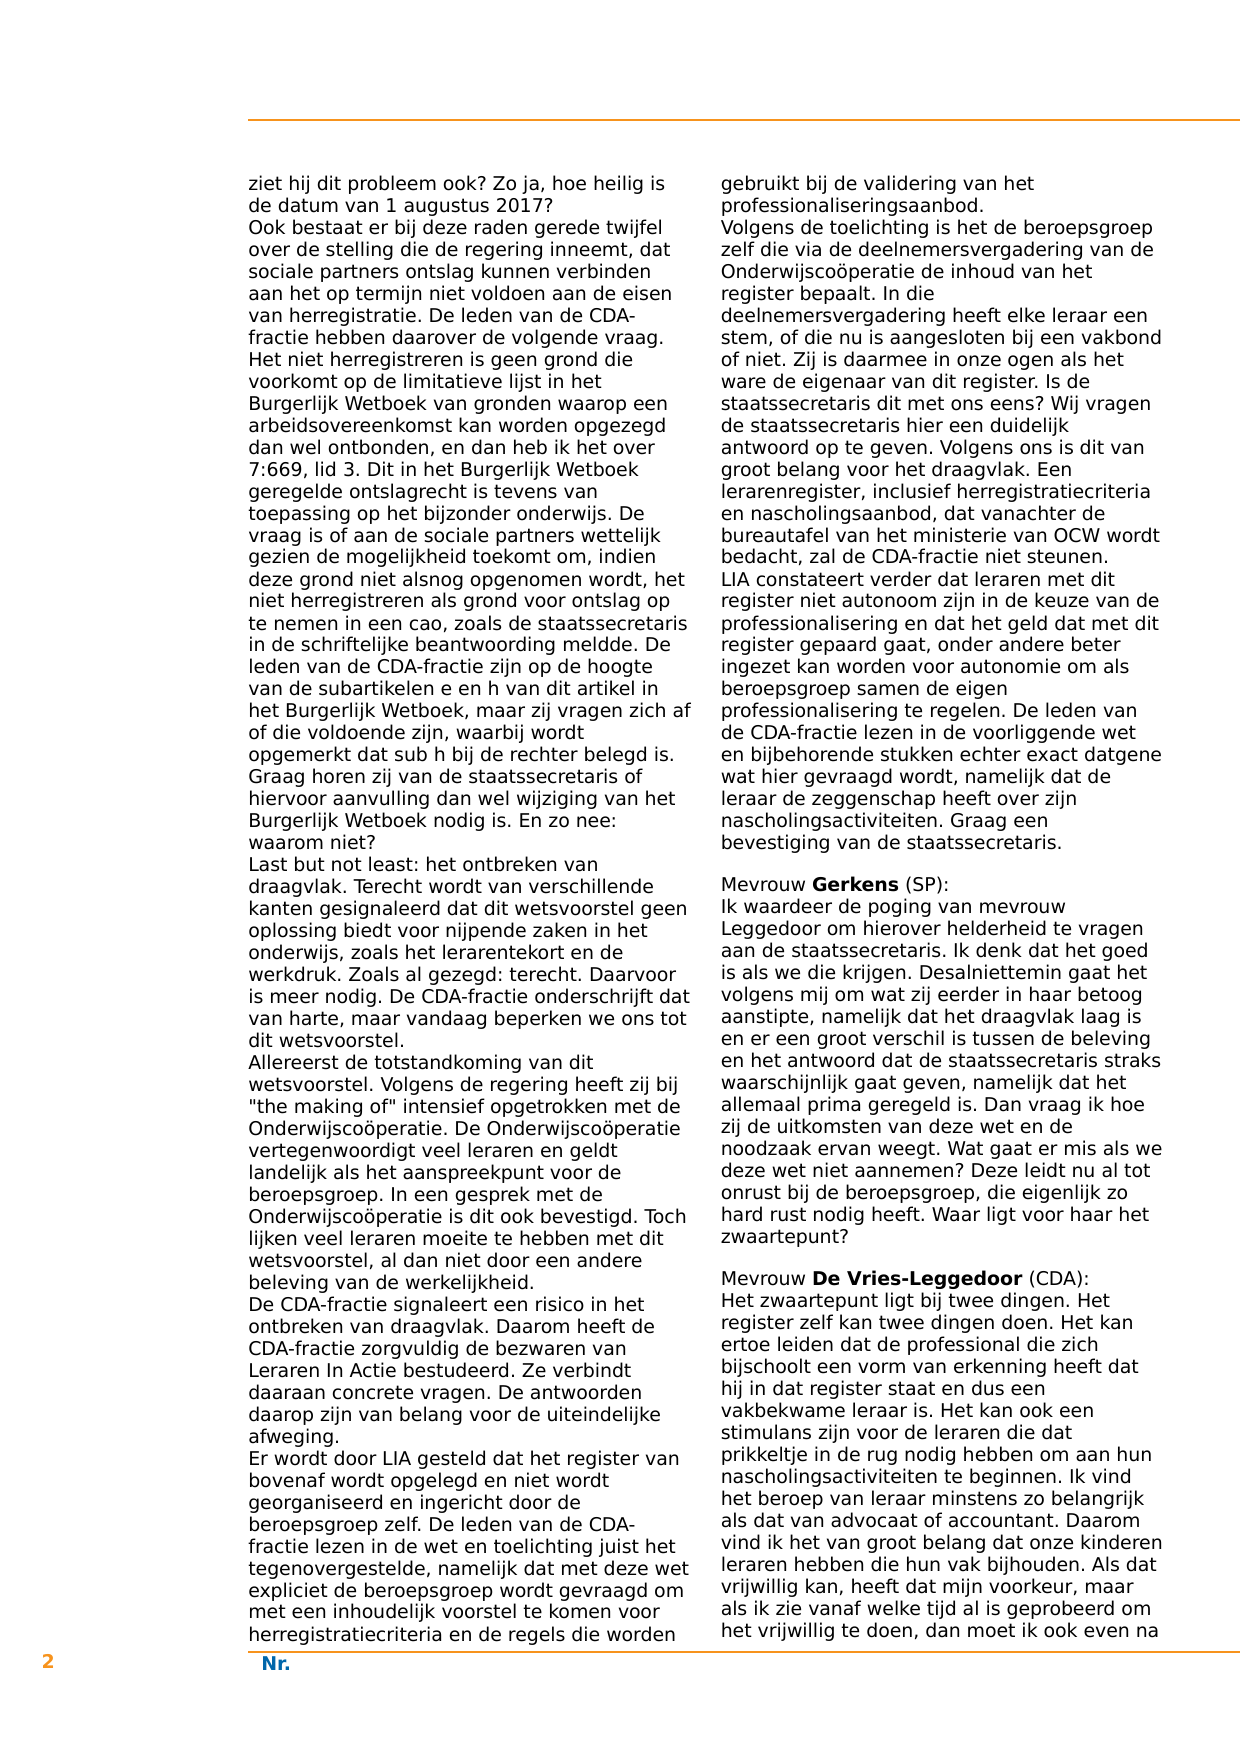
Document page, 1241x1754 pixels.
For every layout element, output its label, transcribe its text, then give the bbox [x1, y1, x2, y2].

text LIA constateert verder dat leraren met dit register niet autonoom zijn in de keuze van de professionalisering en dat het geld dat met dit register gepaard gaat, onder andere beter ingezet kan worden voor autonomie om als beroepsgroep samen de eigen professionalisering te regelen. De leden van de CDA-fractie lezen in de voorliggende wet en bijbehorende stukken echter exact datgene wat hier gevraagd wordt, namelijk dat de leraar de zeggenschap heeft over zijn nascholingsactiviteiten. Graag een bevestiging van de staatssecretaris. [721, 568, 1163, 854]
text Mevrouw De Vries-Leggedoor (CDA): [721, 1268, 1163, 1290]
text Volgens de toelichting is het de beroepsgroep zelf die via de deelnemersvergadering van de Onderwijscoöperatie de inhoud van het register bepaalt. In die deelnemersvergadering heeft elke leraar een stem, of die nu is aangesloten bij een vakbond of niet. Zij is daarmee in onze ogen als het ware de eigenaar van dit register. Is de staatssecretaris dit met ons eens? Wij vragen de staatssecretaris hier een duidelijk antwoord op te geven. Volgens ons is dit van groot belang voor het draagvlak. Een lerarenregister, inclusief herregistratiecriteria en nascholingsaanbod, dat vanachter de bureautafel van het ministerie van OCW wordt bedacht, zal de CDA-fractie niet steunen. [721, 217, 1163, 568]
text Ik waardeer de poging van mevrouw Leggedoor om hierover helderheid te vragen aan de staatssecretaris. Ik denk dat het goed is als we die krijgen. Desalniettemin gaat het volgens mij om wat zij eerder in haar betoog aanstipte, namelijk dat het draagvlak laag is en er een groot verschil is tussen de beleving en het antwoord dat de staatssecretaris straks waarschijnlijk gaat geven, namelijk dat het allemaal prima geregeld is. Dan vraag ik hoe zij de uitkomsten van deze wet en de noodzaak ervan weegt. Wat gaat er mis als we deze wet niet aannemen? Deze leidt nu al tot onrust bij de beroepsgroep, die eigenlijk zo hard rust nodig heeft. Waar ligt voor haar het zwaartepunt? [721, 896, 1163, 1248]
text Mevrouw Gerkens (SP): [721, 874, 1163, 896]
text De CDA-fractie signaleert een risico in het ontbreken van draagvlak. Daarom heeft de CDA-fractie zorgvuldig de bezwaren van Leraren In Actie bestudeerd. Ze verbindt daaraan concrete vragen. De antwoorden daarop zijn van belang voor de uiteindelijke afweging. [248, 1294, 691, 1448]
text Last but not least: het ontbreken van draagvlak. Terecht wordt van verschillende kanten gesignaleerd dat dit wetsvoorstel geen oplossing biedt voor nijpende zaken in het onderwijs, zoals het lerarentekort en de werkdruk. Zoals al gezegd: terecht. Daarvoor is meer nodig. De CDA-fractie onderschrijft dat van harte, maar vandaag beperken we ons tot dit wetsvoorstel. [248, 854, 691, 1052]
text Allereerst de totstandkoming van dit wetsvoorstel. Volgens de regering heeft zij bij "the making of" intensief opgetrokken met de Onderwijscoöperatie. De Onderwijscoöperatie vertegenwoordigt veel leraren en geldt landelijk als het aanspreekpunt voor de beroepsgroep. In een gesprek met de Onderwijscoöperatie is dit ook bevestigd. Toch lijken veel leraren moeite te hebben met dit wetsvoorstel, al dan niet door een andere beleving van de werkelijkheid. [248, 1052, 691, 1294]
text Er wordt door LIA gesteld dat het register van bovenaf wordt opgelegd en niet wordt georganiseerd en ingericht door de beroepsgroep zelf. De leden van de CDA-fractie lezen in de wet en toelichting juist het tegenovergestelde, namelijk dat met deze wet expliciet de beroepsgroep wordt gevraagd om met een inhoudelijk voorstel te komen voor herregistratiecriteria en de regels die worden [248, 1448, 691, 1645]
text gebruikt bij de validering van het professionaliseringsaanbod. [721, 173, 1163, 217]
text ziet hij dit probleem ook? Zo ja, hoe heilig is de datum van 1 augustus 2017? [248, 173, 691, 217]
text Ook bestaat er bij deze raden gerede twijfel over de stelling die de regering inneemt, dat sociale partners ontslag kunnen verbinden aan het op termijn niet voldoen aan de eisen van herregistratie. De leden van de CDA-fractie hebben daarover de volgende vraag. Het niet herregistreren is geen grond die voorkomt op de limitatieve lijst in het Burgerlijk Wetboek van gronden waarop een arbeidsovereenkomst kan worden opgezegd dan wel ontbonden, en dan heb ik het over 7:669, lid 3. Dit in het Burgerlijk Wetboek geregelde ontslagrecht is tevens van toepassing op het bijzonder onderwijs. De vraag is of aan de sociale partners wettelijk gezien de mogelijkheid toekomt om, indien deze grond niet alsnog opgenomen wordt, het niet herregistreren als grond voor ontslag op te nemen in een cao, zoals de staatssecretaris in de schriftelijke beantwoording meldde. De leden van de CDA-fractie zijn op de hoogte van de subartikelen e en h van dit artikel in het Burgerlijk Wetboek, maar zij vragen zich af of die voldoende zijn, waarbij wordt opgemerkt dat sub h bij de rechter belegd is. Graag horen zij van de staatssecretaris of hiervoor aanvulling dan wel wijziging van het Burgerlijk Wetboek nodig is. En zo nee: waarom niet? [248, 217, 691, 854]
text Het zwaartepunt ligt bij twee dingen. Het register zelf kan twee dingen doen. Het kan ertoe leiden dat de professional die zich bijschoolt een vorm van erkenning heeft dat hij in dat register staat en dus een vakbekwame leraar is. Het kan ook een stimulans zijn voor de leraren die dat prikkeltje in de rug nodig hebben om aan hun nascholingsactiviteiten te beginnen. Ik vind het beroep van leraar minstens zo belangrijk als dat van advocaat of accountant. Daarom vind ik het van groot belang dat onze kinderen leraren hebben die hun vak bijhouden. Als dat vrijwillig kan, heeft dat mijn voorkeur, maar als ik zie vanaf welke tijd al is geprobeerd om het vrijwillig te doen, dan moet ik ook even na [721, 1290, 1163, 1641]
